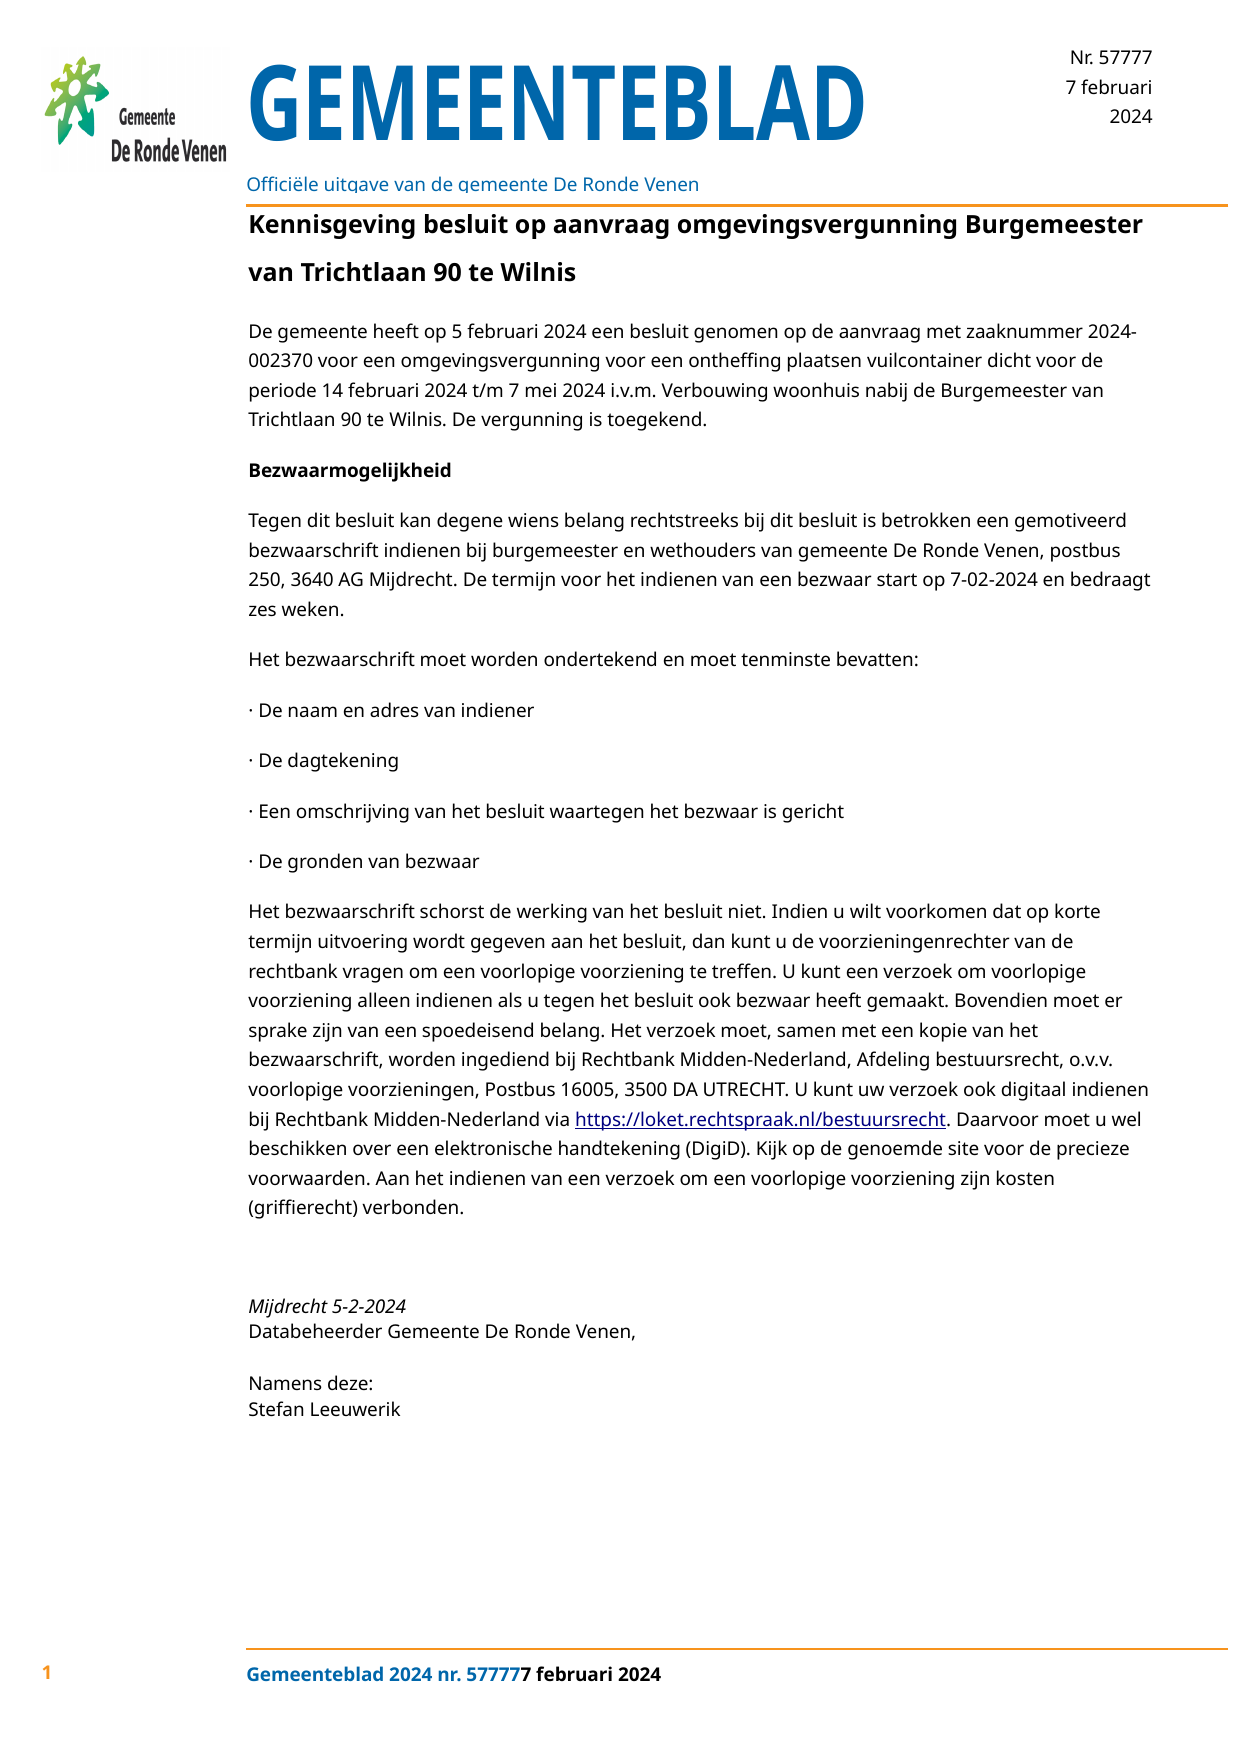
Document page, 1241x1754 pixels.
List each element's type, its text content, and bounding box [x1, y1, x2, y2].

text Databeheerder Gemeente De Ronde Venen, [248, 1318, 1152, 1344]
text · Een omschrijving van het besluit waartegen het bezwaar is gericht [248, 798, 1152, 824]
text Namens deze: [248, 1370, 1152, 1396]
text Kennisgeving besluit op aanvraag omgevingsvergunning Burgemeester van Trichtlaan 90 te Wilnis [248, 207, 1152, 288]
text · De naam en adres van indiener [248, 697, 1152, 723]
text Bezwaarmogelijkheid [248, 457, 1152, 483]
text · De gronden van bezwaar [248, 848, 1152, 874]
text Tegen dit besluit kan degene wiens belang rechtstreeks bij dit besluit is betrokken een gemotiveerd bezwaarschrift indienen bij burgemeester en wethouders van gemeente De Ronde Venen, postbus 250, 3640 AG Mijdrecht. De termijn voor het indienen van een bezwaar start op 7-02-2024 en bedraagt zes weken. [248, 507, 1152, 622]
text Het bezwaarschrift schorst de werking van het besluit niet. Indien u wilt voorkomen dat op korte termijn uitvoering wordt gegeven aan het besluit, dan kunt u de voorzieningenrechter van de rechtbank vragen om een voorlopige voorziening te treffen. U kunt een verzoek om voorlopige voorziening alleen indienen als u tegen het besluit ook bezwaar heeft gemaakt. Bovendien moet er sprake zijn van een spoedeisend belang. Het verzoek moet, samen met een kopie van het bezwaarschrift, worden ingediend bij Rechtbank Midden-Nederland, Afdeling bestuursrecht, o.v.v. voorlopige voorzieningen, Postbus 16005, 3500 DA UTRECHT. U kunt uw verzoek ook digitaal indienen bij Rechtbank Midden-Nederland via https://loket.rechtspraak.nl/bestuursrecht. Daarvoor moet u wel beschikken over een elektronische handtekening (DigiD). Kijk op de genoemde site voor de precieze voorwaarden. Aan het indienen van een verzoek om een voorlopige voorziening zijn kosten (griffierecht) verbonden. [248, 899, 1152, 1220]
text Het bezwaarschrift moet worden ondertekend en moet tenminste bevatten: [248, 647, 1152, 672]
text Mijdrecht 5-2-2024 [248, 1293, 1152, 1318]
text Stefan Leeuwerik [248, 1396, 1152, 1421]
text · De dagtekening [248, 747, 1152, 773]
text De gemeente heeft op 5 februari 2024 een besluit genomen op de aanvraag met zaaknummer 2024-002370 voor een omgevingsvergunning voor een ontheffing plaatsen vuilcontainer dicht voor de periode 14 februari 2024 t/m 7 mei 2024 i.v.m. Verbouwing woonhuis nabij de Burgemeester van Trichtlaan 90 te Wilnis. De vergunning is toegekend. [248, 318, 1152, 432]
picture [41, 47, 231, 172]
